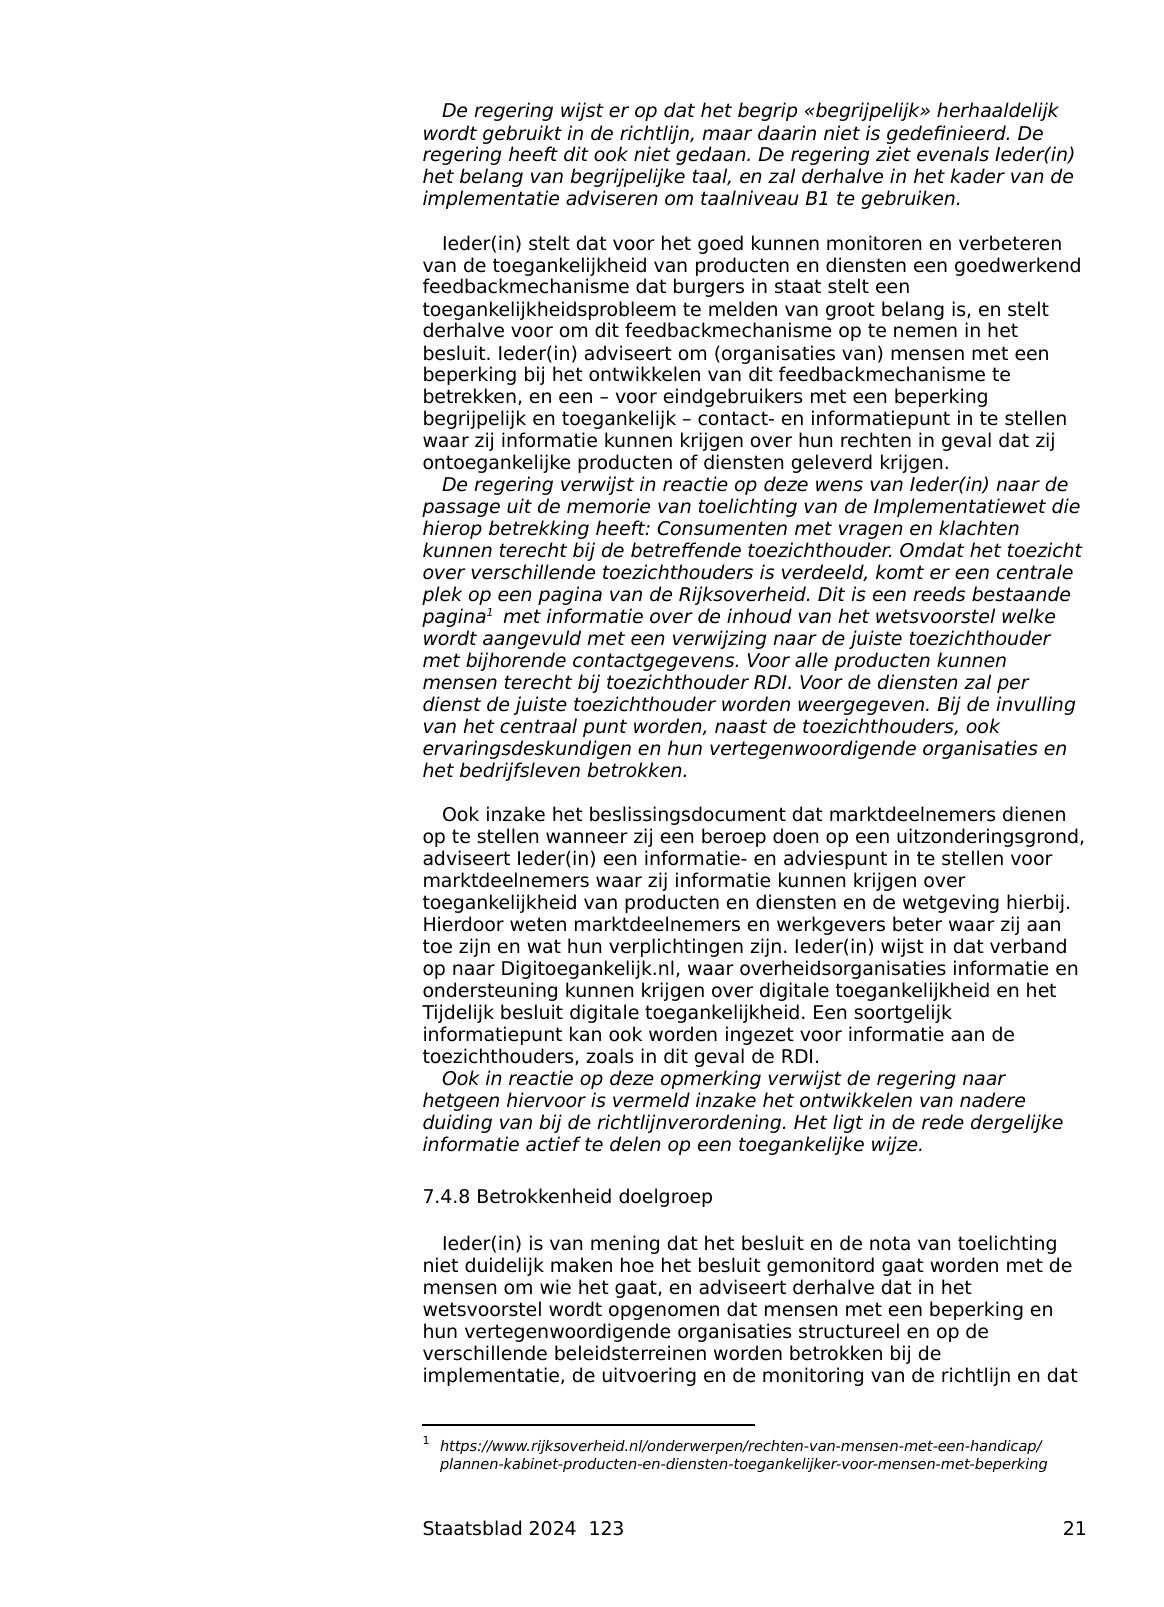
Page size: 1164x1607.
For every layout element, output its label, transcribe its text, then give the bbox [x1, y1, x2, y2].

text Ieder(in) stelt dat voor het goed kunnen monitoren en verbeteren van de toegankelijkheid van producten en diensten een goedwerkend feedbackmechanisme dat burgers in staat stelt een toegankelijkheidsprobleem te melden van groot belang is, en stelt derhalve voor om dit feedbackmechanisme op te nemen in het besluit. Ieder(in) adviseert om (organisaties van) mensen met een beperking bij het ontwikkelen van dit feedbackmechanisme te betrekken, en een – voor eindgebruikers met een beperking begrijpelijk en toegankelijk – contact- en informatiepunt in te stellen waar zij informatie kunnen krijgen over hun rechten in geval dat zij ontoegankelijke producten of diensten geleverd krijgen. [422, 232, 1087, 474]
text https://www.rijksoverheid.nl/onderwerpen/rechten-van-mensen-met-een-handicap/plannen-kabinet-producten-en-diensten-toegankelijker-voor-mensen-met-beperking [422, 1434, 1087, 1473]
subtitle 7.4.8 Betrokkenheid doelgroep [422, 1186, 1087, 1208]
text Ieder(in) is van mening dat het besluit en de nota van toelichting niet duidelijk maken hoe het besluit gemonitord gaat worden met de mensen om wie het gaat, en adviseert derhalve dat in het wetsvoorstel wordt opgenomen dat mensen met een beperking en hun vertegenwoordigende organisaties structureel en op de verschillende beleidsterreinen worden betrokken bij de implementatie, de uitvoering en de monitoring van de richtlijn en dat [422, 1233, 1087, 1387]
text Ook in reactie op deze opmerking verwijst de regering naar hetgeen hiervoor is vermeld inzake het ontwikkelen van nadere duiding van bij de richtlijnverordening. Het ligt in de rede dergelijke informatie actief te delen op een toegankelijke wijze. [422, 1068, 1087, 1156]
text De regering wijst er op dat het begrip «begrijpelijk» herhaaldelijk wordt gebruikt in de richtlijn, maar daarin niet is gedefinieerd. De regering heeft dit ook niet gedaan. De regering ziet evenals Ieder(in) het belang van begrijpelijke taal, en zal derhalve in het kader van de implementatie adviseren om taalniveau B1 te gebruiken. [422, 100, 1087, 210]
text De regering verwijst in reactie op deze wens van Ieder(in) naar de passage uit de memorie van toelichting van de Implementatiewet die hierop betrekking heeft: Consumenten met vragen en klachten kunnen terecht bij de betreffende toezichthouder. Omdat het toezicht over verschillende toezichthouders is verdeeld, komt er een centrale plek op een pagina van de Rijksoverheid. Dit is een reeds bestaande pagina met informatie over de inhoud van het wetsvoorstel welke wordt aangevuld met een verwijzing naar de juiste toezichthouder met bijhorende contactgegevens. Voor alle producten kunnen mensen terecht bij toezichthouder RDI. Voor de diensten zal per dienst de juiste toezichthouder worden weergegeven. Bij de invulling van het centraal punt worden, naast de toezichthouders, ook ervaringsdeskundigen en hun vertegenwoordigende organisaties en het bedrijfsleven betrokken. [422, 474, 1087, 782]
text Ook inzake het beslissingsdocument dat marktdeelnemers dienen op te stellen wanneer zij een beroep doen op een uitzonderingsgrond, adviseert Ieder(in) een informatie- en adviespunt in te stellen voor marktdeelnemers waar zij informatie kunnen krijgen over toegankelijkheid van producten en diensten en de wetgeving hierbij. Hierdoor weten marktdeelnemers en werkgevers beter waar zij aan toe zijn en wat hun verplichtingen zijn. Ieder(in) wijst in dat verband op naar Digitoegankelijk.nl, waar overheidsorganisaties informatie en ondersteuning kunnen krijgen over digitale toegankelijkheid en het Tijdelijk besluit digitale toegankelijkheid. Een soortgelijk informatiepunt kan ook worden ingezet voor informatie aan de toezichthouders, zoals in dit geval de RDI. [422, 804, 1087, 1068]
